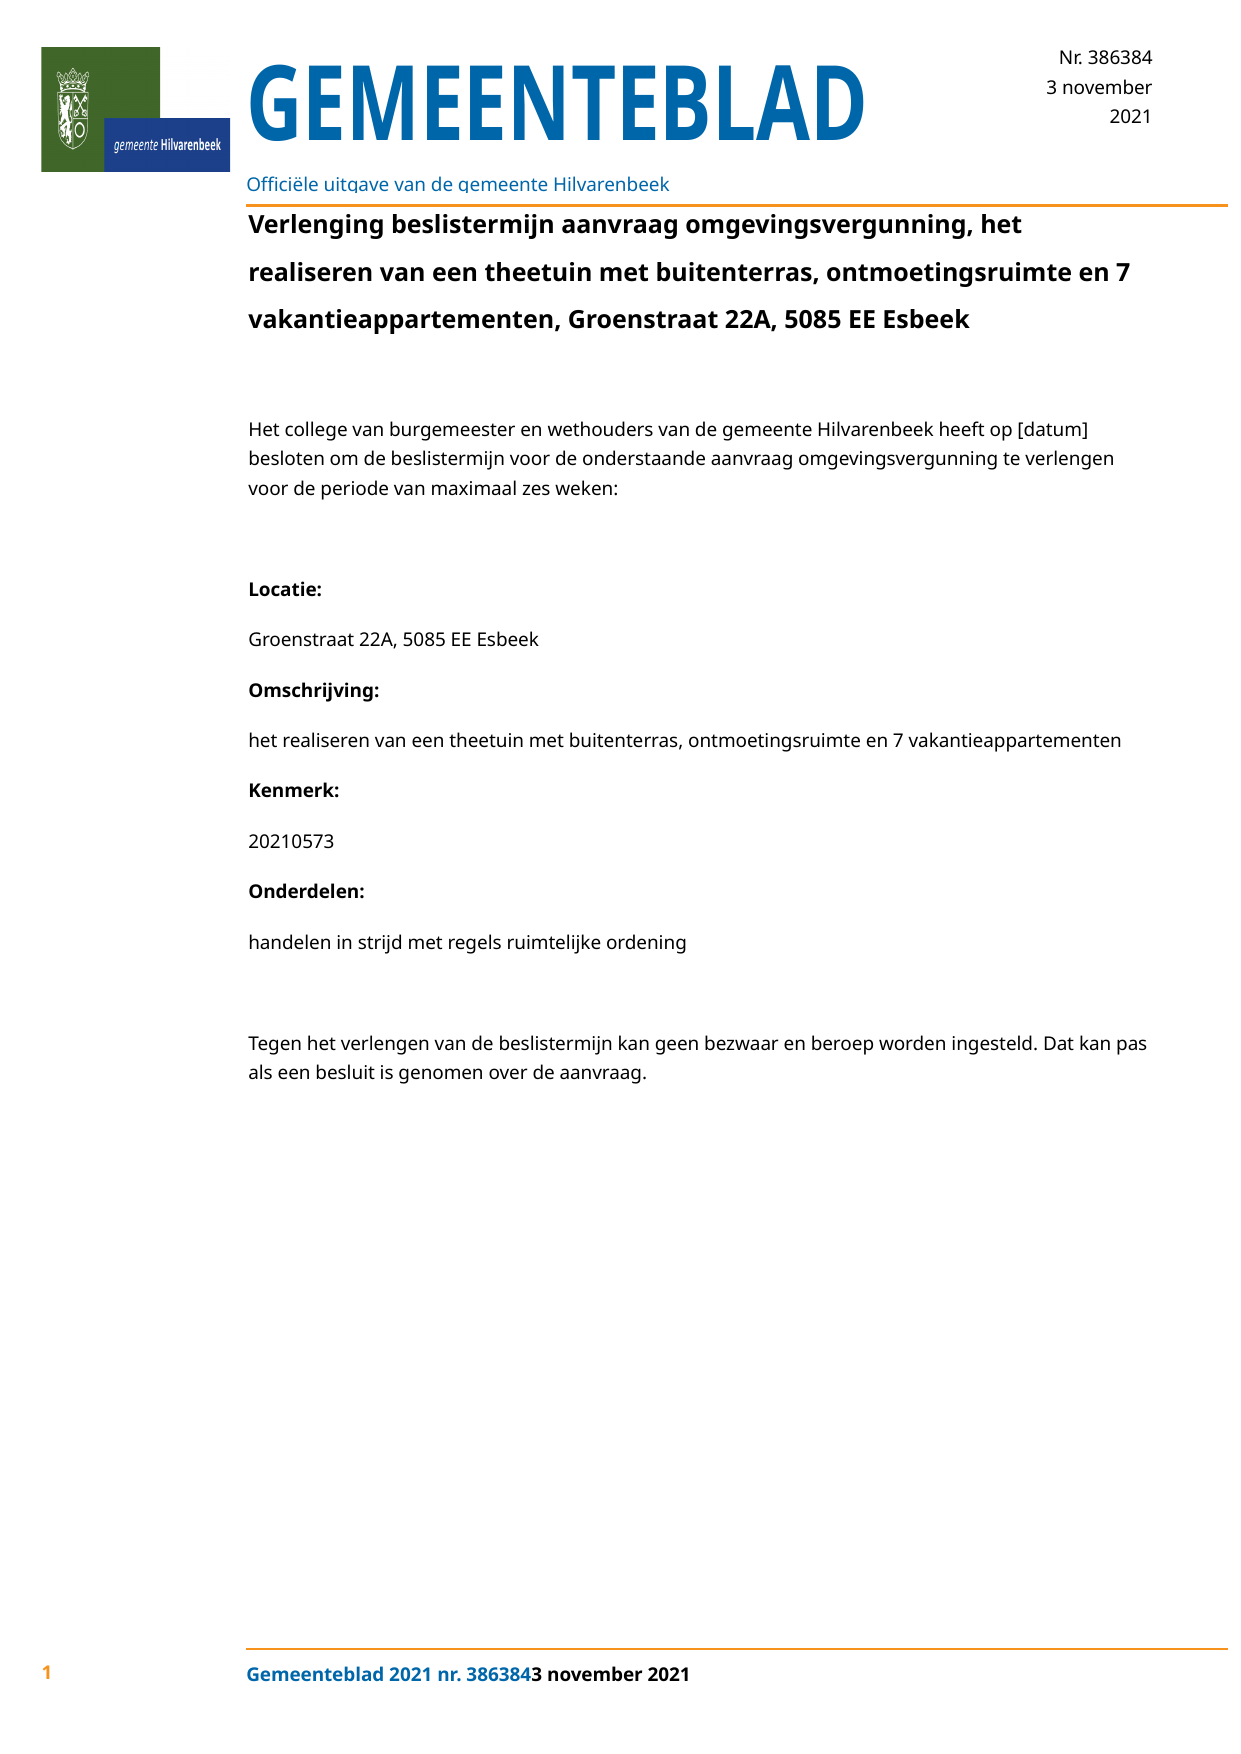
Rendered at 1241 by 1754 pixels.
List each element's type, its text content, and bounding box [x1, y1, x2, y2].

text Kenmerk: [248, 778, 1152, 803]
text 20210573 [248, 828, 1152, 854]
text Omschrijving: [248, 677, 1152, 702]
picture [41, 47, 231, 172]
text Verlenging beslistermijn aanvraag omgevingsvergunning, het realiseren van een theetuin met buitenterras, ontmoetingsruimte en 7 vakantieappartementen, Groenstraat 22A, 5085 EE Esbeek [248, 207, 1152, 336]
text Groenstraat 22A, 5085 EE Esbeek [248, 626, 1152, 652]
text handelen in strijd met regels ruimtelijke ordening [248, 929, 1152, 954]
text Het college van burgemeester en wethouders van de gemeente Hilvarenbeek heeft op [datum] besloten om de beslistermijn voor de onderstaande aanvraag omgevingsvergunning te verlengen voor de periode van maximaal zes weken: [248, 416, 1152, 501]
text Tegen het verlengen van de beslistermijn kan geen bezwaar en beroep worden ingesteld. Dat kan pas als een besluit is genomen over de aanvraag. [248, 1030, 1152, 1085]
text Locatie: [248, 576, 1152, 602]
text Onderdelen: [248, 878, 1152, 904]
text het realiseren van een theetuin met buitenterras, ontmoetingsruimte en 7 vakantieappartementen [248, 727, 1152, 753]
